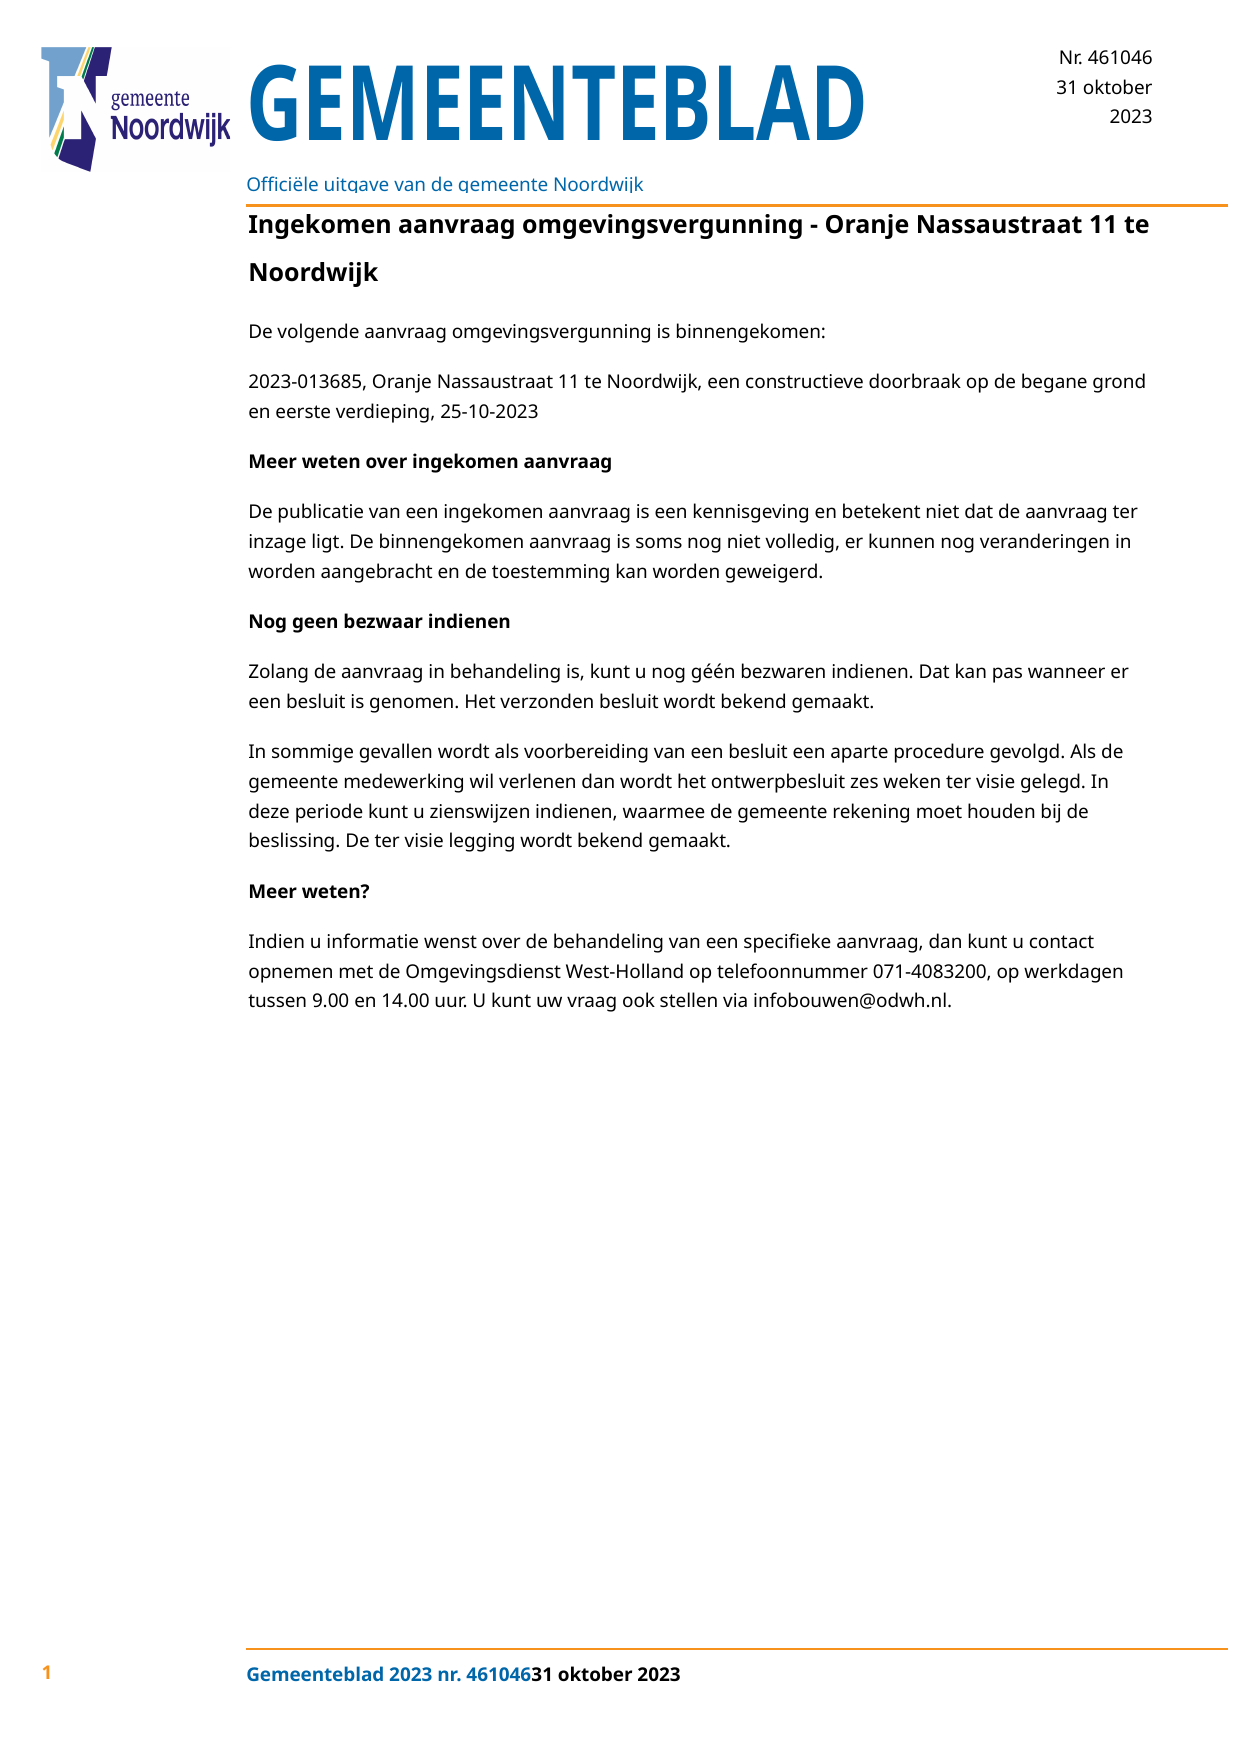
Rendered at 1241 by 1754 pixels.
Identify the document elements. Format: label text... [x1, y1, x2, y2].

text In sommige gevallen wordt als voorbereiding van een besluit een aparte procedure gevolgd. Als de gemeente medewerking wil verlenen dan wordt het ontwerpbesluit zes weken ter visie gelegd. In deze periode kunt u zienswijzen indienen, waarmee de gemeente rekening moet houden bij de beslissing. De ter visie legging wordt bekend gemaakt. [248, 739, 1152, 853]
text Indien u informatie wenst over de behandeling van een specifieke aanvraag, dan kunt u contact opnemen met de Omgevingsdienst West-Holland op telefoonnummer 071-4083200, op werkdagen tussen 9.00 en 14.00 uur. U kunt uw vraag ook stellen via infobouwen@odwh.nl. [248, 928, 1152, 1013]
text Meer weten over ingekomen aanvraag [248, 448, 1152, 474]
text De volgende aanvraag omgevingsvergunning is binnengekomen: [248, 318, 1152, 344]
text Meer weten? [248, 878, 1152, 904]
text Nog geen bezwaar indienen [248, 608, 1152, 634]
text Zolang de aanvraag in behandeling is, kunt u nog géén bezwaren indienen. Dat kan pas wanneer er een besluit is genomen. Het verzonden besluit wordt bekend gemaakt. [248, 659, 1152, 714]
text 2023-013685, Oranje Nassaustraat 11 te Noordwijk, een constructieve doorbraak op de begane grond en eerste verdieping, 25-10-2023 [248, 368, 1152, 424]
picture [41, 47, 231, 172]
text Ingekomen aanvraag omgevingsvergunning - Oranje Nassaustraat 11 te Noordwijk [248, 207, 1152, 288]
text De publicatie van een ingekomen aanvraag is een kennisgeving en betekent niet dat de aanvraag ter inzage ligt. De binnengekomen aanvraag is soms nog niet volledig, er kunnen nog veranderingen in worden aangebracht en de toestemming kan worden geweigerd. [248, 499, 1152, 584]
